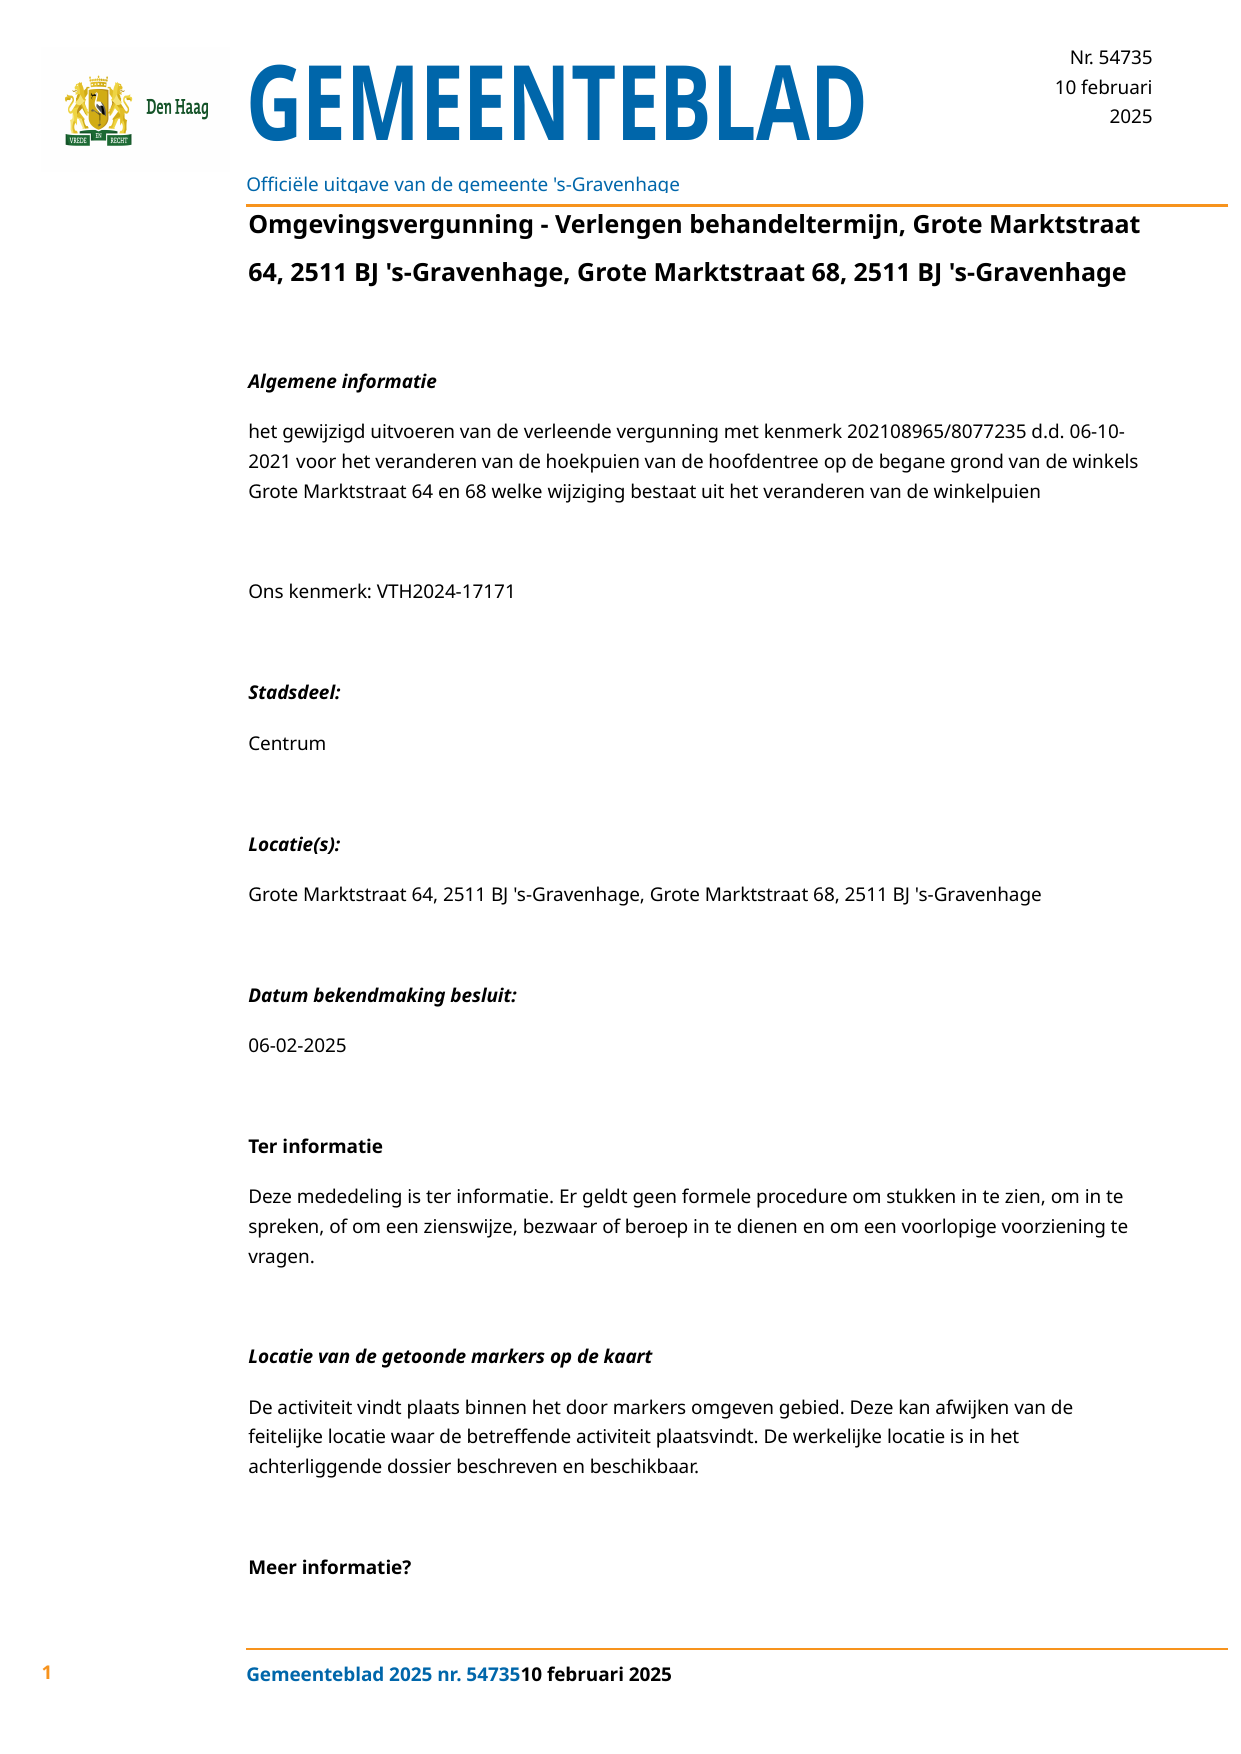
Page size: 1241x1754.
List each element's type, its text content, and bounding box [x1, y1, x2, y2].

picture [41, 47, 231, 172]
text het gewijzigd uitvoeren van de verleende vergunning met kenmerk 202108965/8077235 d.d. 06-10-2021 voor het veranderen van de hoekpuien van de hoofdentree op de begane grond van de winkels Grote Marktstraat 64 en 68 welke wijziging bestaat uit het veranderen van de winkelpuien [248, 419, 1152, 504]
text De activiteit vindt plaats binnen het door markers omgeven gebied. Deze kan afwijken van de feitelijke locatie waar de betreffende activiteit plaatsvindt. De werkelijke locatie is in het achterliggende dossier beschreven en beschikbaar. [248, 1394, 1152, 1479]
text Meer informatie? [248, 1554, 1152, 1580]
text Deze mededeling is ter informatie. Er geldt geen formele procedure om stukken in te zien, om in te spreken, of om een zienswijze, bezwaar of beroep in te dienen en om een voorlopige voorziening te vragen. [248, 1184, 1152, 1269]
text Centrum [248, 730, 1152, 756]
text Grote Marktstraat 64, 2511 BJ 's-Gravenhage, Grote Marktstraat 68, 2511 BJ 's-Gravenhage [248, 881, 1152, 907]
text Locatie van de getoonde markers op de kaart [248, 1344, 1152, 1369]
text Omgevingsvergunning - Verlengen behandeltermijn, Grote Marktstraat 64, 2511 BJ 's-Gravenhage, Grote Marktstraat 68, 2511 BJ 's-Gravenhage [248, 207, 1152, 288]
text Locatie(s): [248, 831, 1152, 857]
text Stadsdeel: [248, 679, 1152, 705]
text Ons kenmerk: VTH2024-17171 [248, 579, 1152, 604]
text Ter informatie [248, 1133, 1152, 1159]
text Datum bekendmaking besluit: [248, 982, 1152, 1008]
text Algemene informatie [248, 368, 1152, 394]
text 06-02-2025 [248, 1032, 1152, 1058]
